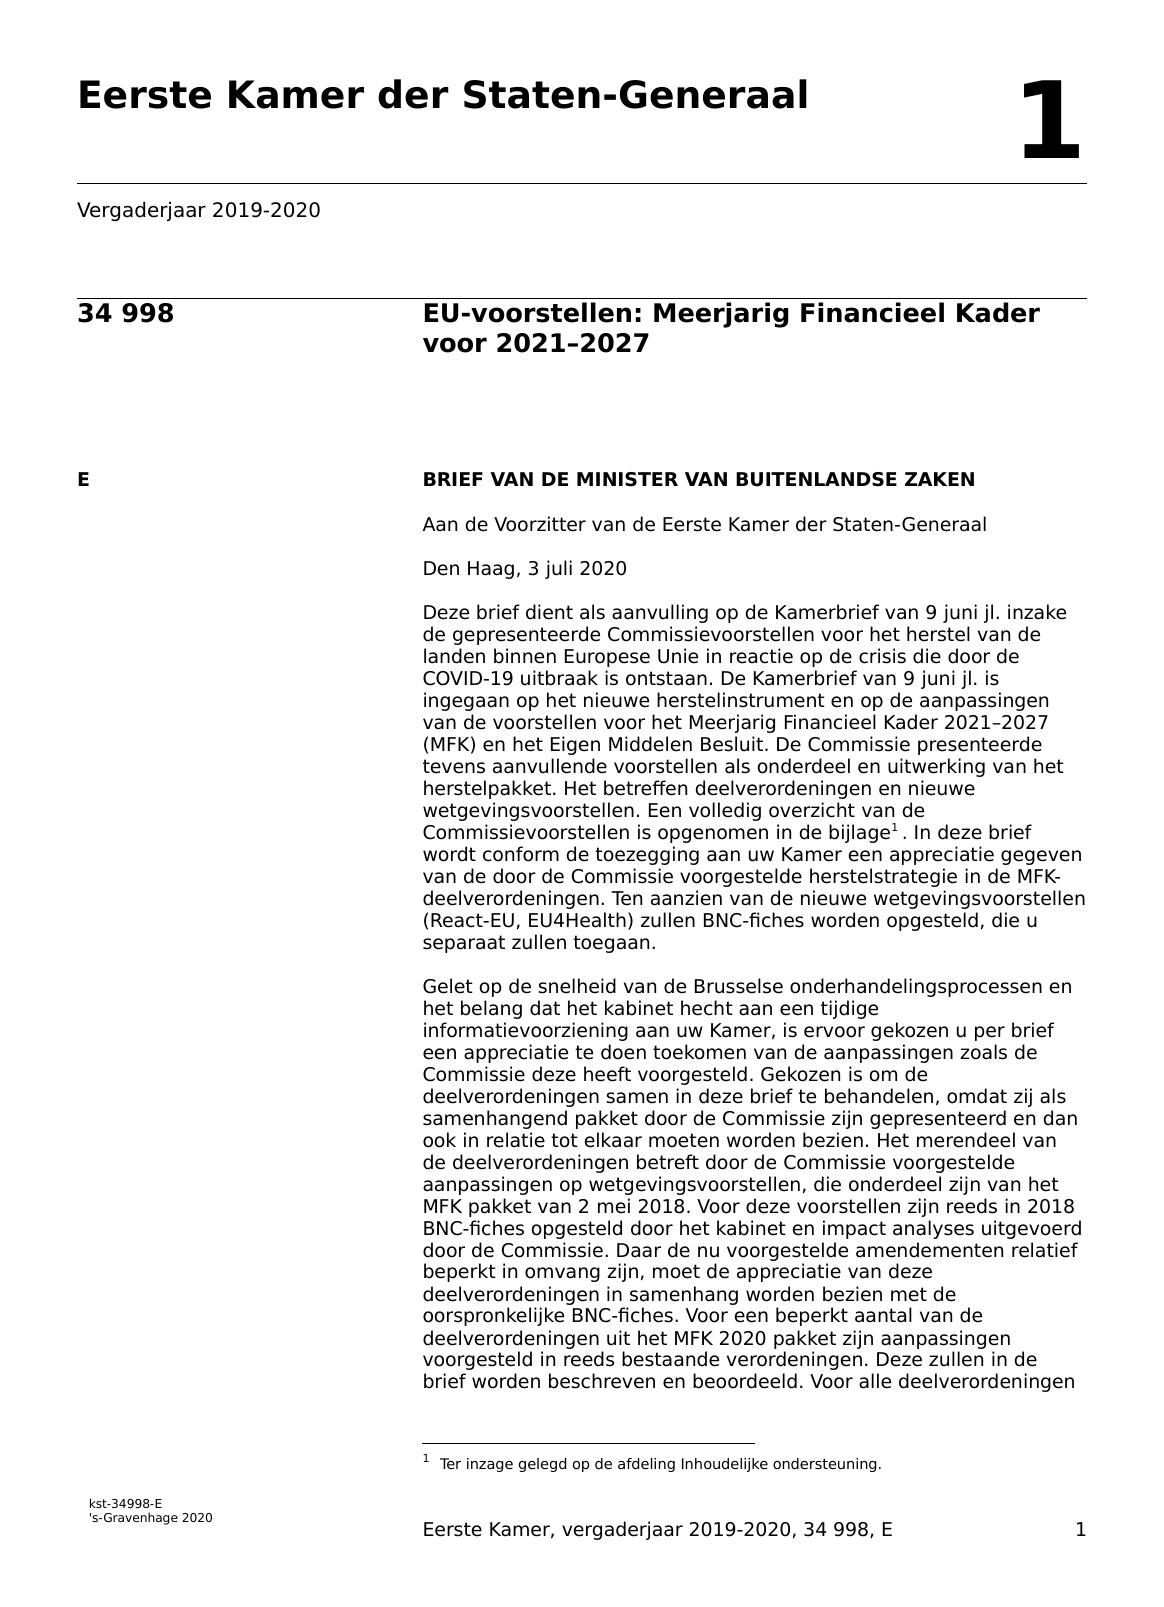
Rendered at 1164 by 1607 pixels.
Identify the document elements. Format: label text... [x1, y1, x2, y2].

table_header Eerste Kamer der Staten-Generaal [77, 59, 886, 183]
text 's-Gravenhage 2020 [88, 1511, 323, 1525]
table_header 1 [886, 59, 1087, 183]
text Ter inzage gelegd op de afdeling Inhoudelijke ondersteuning. [422, 1452, 1087, 1474]
text kst-34998-E [88, 1497, 323, 1511]
table_cell Vergaderjaar 2019-2020 [77, 184, 1087, 298]
text Aan de Voorzitter van de Eerste Kamer der Staten-Generaal [422, 513, 1087, 536]
text Gelet op de snelheid van de Brusselse onderhandelingsprocessen en het belang dat het kabinet hecht aan een tijdige informatievoorziening aan uw Kamer, is ervoor gekozen u per brief een appreciatie te doen toekomen van de aanpassingen zoals de Commissie deze heeft voorgesteld. Gekozen is om de deelverordeningen samen in deze brief te behandelen, omdat zij als samenhangend pakket door de Commissie zijn gepresenteerd en dan ook in relatie tot elkaar moeten worden bezien. Het merendeel van de deelverordeningen betreft door de Commissie voorgestelde aanpassingen op wetgevingsvoorstellen, die onderdeel zijn van het MFK pakket van 2 mei 2018. Voor deze voorstellen zijn reeds in 2018 BNC-fiches opgesteld door het kabinet en impact analyses uitgevoerd door de Commissie. Daar de nu voorgestelde amendementen relatief beperkt in omvang zijn, moet de appreciatie van deze deelverordeningen in samenhang worden bezien met de oorspronkelijke BNC-fiches. Voor een beperkt aantal van de deelverordeningen uit het MFK 2020 pakket zijn aanpassingen voorgesteld in reeds bestaande verordeningen. Deze zullen in de brief worden beschreven en beoordeeld. Voor alle deelverordeningen [422, 976, 1087, 1393]
subtitle E BRIEF VAN DE MINISTER VAN BUITENLANDSE ZAKEN [77, 469, 1087, 491]
text Deze brief dient als aanvulling op de Kamerbrief van 9 juni jl. inzake de gepresenteerde Commissievoorstellen voor het herstel van de landen binnen Europese Unie in reactie op de crisis die door de COVID-19 uitbraak is ontstaan. De Kamerbrief van 9 juni jl. is ingegaan op het nieuwe herstelinstrument en op de aanpassingen van de voorstellen voor het Meerjarig Financieel Kader 2021–2027 (MFK) en het Eigen Middelen Besluit. De Commissie presenteerde tevens aanvullende voorstellen als onderdeel en uitwerking van het herstelpakket. Het betreffen deelverordeningen en nieuwe wetgevingsvoorstellen. Een volledig overzicht van de Commissievoorstellen is opgenomen in de bijlage. In deze brief wordt conform de toezegging aan uw Kamer een appreciatie gegeven van de door de Commissie voorgestelde herstelstrategie in de MFK-deelverordeningen. Ten aanzien van de nieuwe wetgevingsvoorstellen (React-EU, EU4Health) zullen BNC-fiches worden opgesteld, die u separaat zullen toegaan. [422, 602, 1087, 953]
text Den Haag, 3 juli 2020 [422, 558, 1087, 580]
subtitle 34 998 EU-voorstellen: Meerjarig Financieel Kader voor 2021–2027 [77, 299, 1087, 358]
